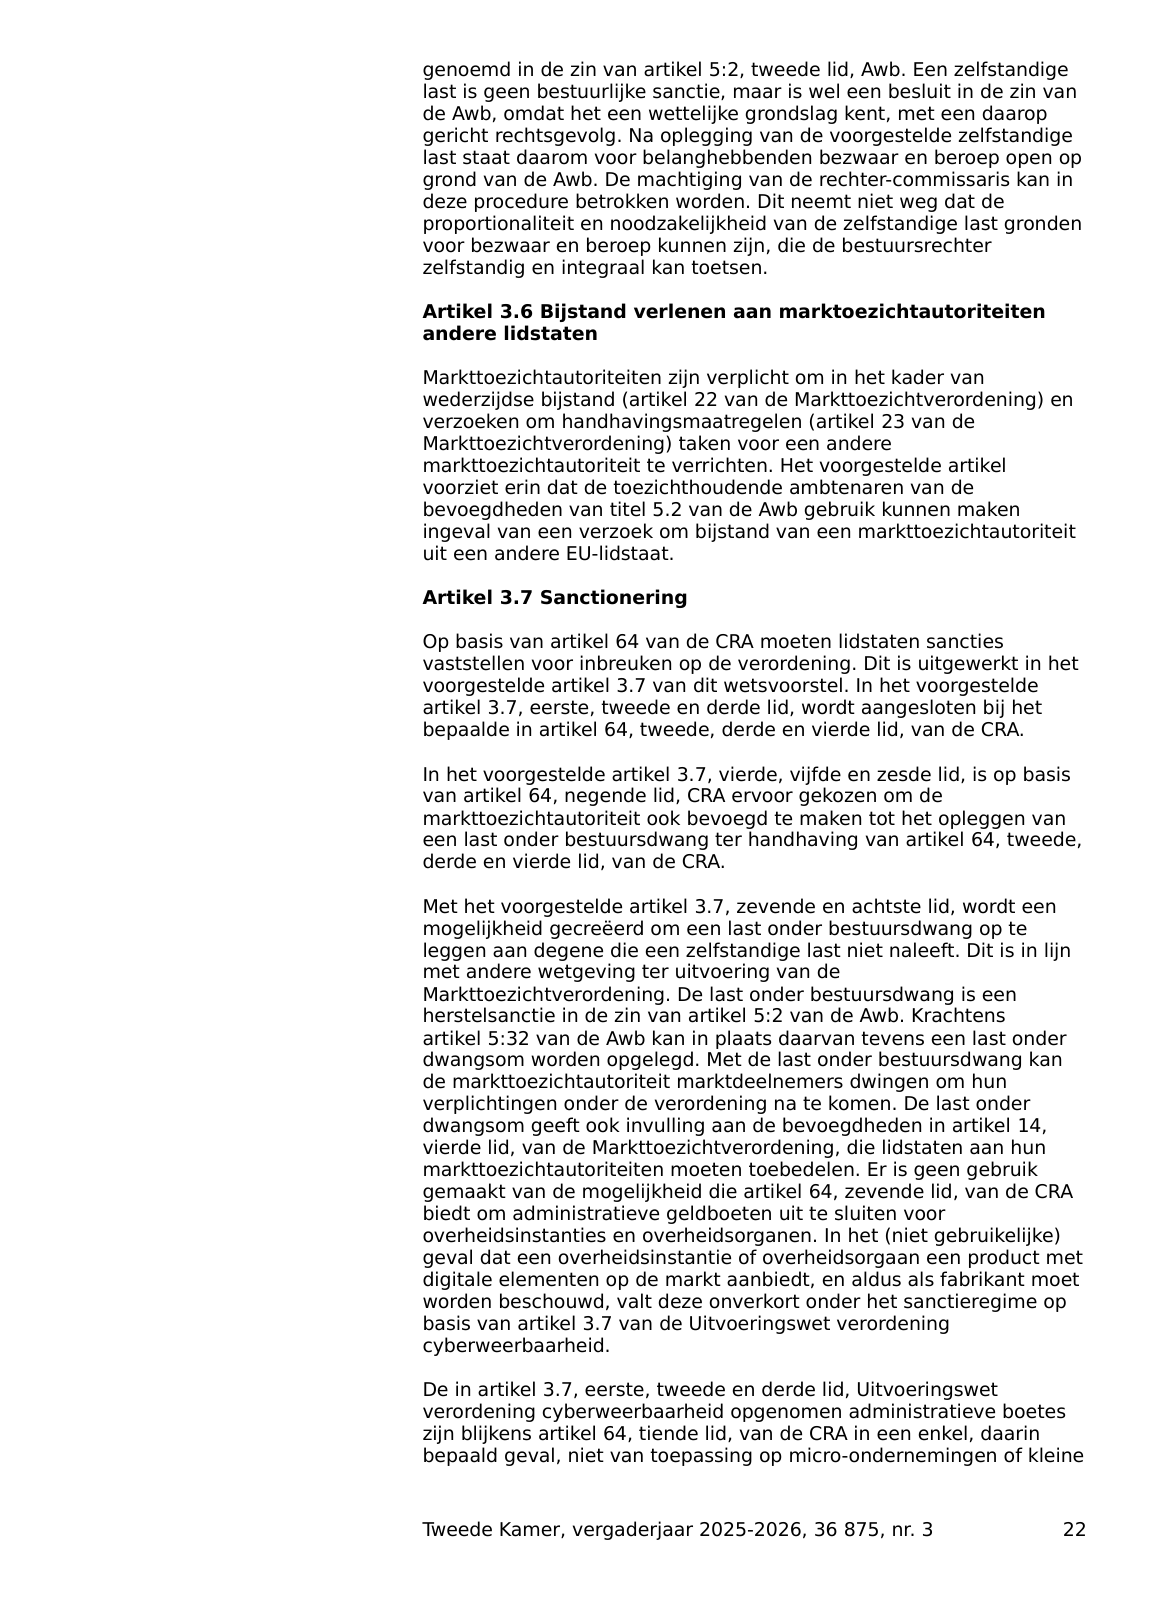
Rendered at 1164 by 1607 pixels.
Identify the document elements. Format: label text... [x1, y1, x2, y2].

text In het voorgestelde artikel 3.7, vierde, vijfde en zesde lid, is op basis van artikel 64, negende lid, CRA ervoor gekozen om de markttoezichtautoriteit ook bevoegd te maken tot het opleggen van een last onder bestuursdwang ter handhaving van artikel 64, tweede, derde en vierde lid, van de CRA. [422, 763, 1087, 873]
subtitle Artikel 3.6 Bijstand verlenen aan marktoezichtautoriteiten andere lidstaten [422, 301, 1087, 345]
text Op basis van artikel 64 van de CRA moeten lidstaten sancties vaststellen voor inbreuken op de verordening. Dit is uitgewerkt in het voorgestelde artikel 3.7 van dit wetsvoorstel. In het voorgestelde artikel 3.7, eerste, tweede en derde lid, wordt aangesloten bij het bepaalde in artikel 64, tweede, derde en vierde lid, van de CRA. [422, 631, 1087, 741]
subtitle Artikel 3.7 Sanctionering [422, 587, 1087, 609]
text Markttoezichtautoriteiten zijn verplicht om in het kader van wederzijdse bijstand (artikel 22 van de Markttoezichtverordening) en verzoeken om handhavingsmaatregelen (artikel 23 van de Markttoezichtverordening) taken voor een andere markttoezichtautoriteit te verrichten. Het voorgestelde artikel voorziet erin dat de toezichthoudende ambtenaren van de bevoegdheden van titel 5.2 van de Awb gebruik kunnen maken ingeval van een verzoek om bijstand van een markttoezichtautoriteit uit een andere EU-lidstaat. [422, 367, 1087, 565]
text Met het voorgestelde artikel 3.7, zevende en achtste lid, wordt een mogelijkheid gecreëerd om een last onder bestuursdwang op te leggen aan degene die een zelfstandige last niet naleeft. Dit is in lijn met andere wetgeving ter uitvoering van de Markttoezichtverordening. De last onder bestuursdwang is een herstelsanctie in de zin van artikel 5:2 van de Awb. Krachtens artikel 5:32 van de Awb kan in plaats daarvan tevens een last onder dwangsom worden opgelegd. Met de last onder bestuursdwang kan de markttoezichtautoriteit marktdeelnemers dwingen om hun verplichtingen onder de verordening na te komen. De last onder dwangsom geeft ook invulling aan de bevoegdheden in artikel 14, vierde lid, van de Markttoezichtverordening, die lidstaten aan hun markttoezichtautoriteiten moeten toebedelen. Er is geen gebruik gemaakt van de mogelijkheid die artikel 64, zevende lid, van de CRA biedt om administratieve geldboeten uit te sluiten voor overheidsinstanties en overheidsorganen. In het (niet gebruikelijke) geval dat een overheidsinstantie of overheidsorgaan een product met digitale elementen op de markt aanbiedt, en aldus als fabrikant moet worden beschouwd, valt deze onverkort onder het sanctieregime op basis van artikel 3.7 van de Uitvoeringswet verordening cyberweerbaarheid. [422, 896, 1087, 1357]
text genoemd in de zin van artikel 5:2, tweede lid, Awb. Een zelfstandige last is geen bestuurlijke sanctie, maar is wel een besluit in de zin van de Awb, omdat het een wettelijke grondslag kent, met een daarop gericht rechtsgevolg. Na oplegging van de voorgestelde zelfstandige last staat daarom voor belanghebbenden bezwaar en beroep open op grond van de Awb. De machtiging van de rechter-commissaris kan in deze procedure betrokken worden. Dit neemt niet weg dat de proportionaliteit en noodzakelijkheid van de zelfstandige last gronden voor bezwaar en beroep kunnen zijn, die de bestuursrechter zelfstandig en integraal kan toetsen. [422, 59, 1087, 279]
text De in artikel 3.7, eerste, tweede en derde lid, Uitvoeringswet verordening cyberweerbaarheid opgenomen administratieve boetes zijn blijkens artikel 64, tiende lid, van de CRA in een enkel, daarin bepaald geval, niet van toepassing op micro-ondernemingen of kleine [422, 1379, 1087, 1467]
